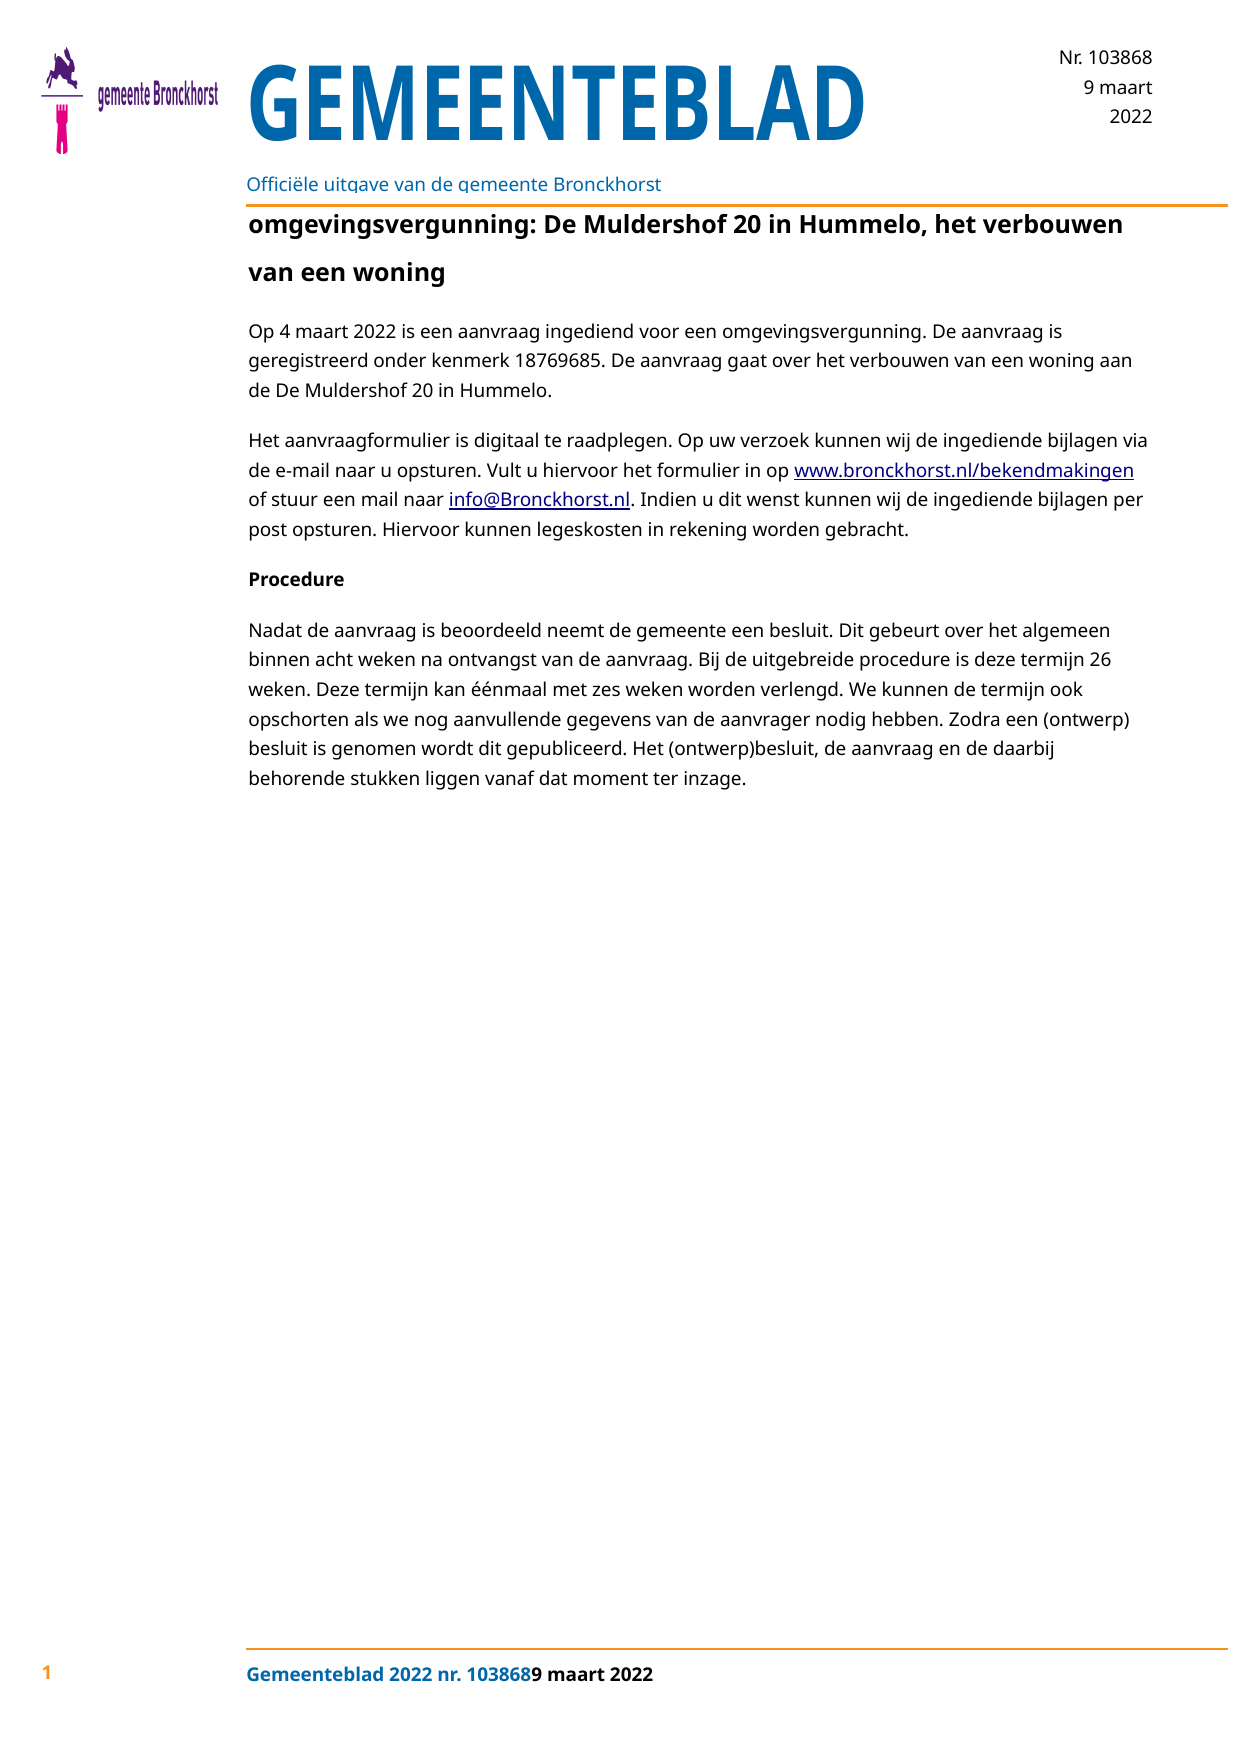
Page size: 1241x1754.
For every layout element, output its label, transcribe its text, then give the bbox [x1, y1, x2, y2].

text Op 4 maart 2022 is een aanvraag ingediend voor een omgevingsvergunning. De aanvraag is geregistreerd onder kenmerk 18769685. De aanvraag gaat over het verbouwen van een woning aan de De Muldershof 20 in Hummelo. [248, 318, 1152, 403]
text Procedure [248, 567, 1152, 592]
text Het aanvraagformulier is digitaal te raadplegen. Op uw verzoek kunnen wij de ingediende bijlagen via de e-mail naar u opsturen. Vult u hiervoor het formulier in op www.bronckhorst.nl/bekendmakingen of stuur een mail naar info@Bronckhorst.nl. Indien u dit wenst kunnen wij de ingediende bijlagen per post opsturen. Hiervoor kunnen legeskosten in rekening worden gebracht. [248, 427, 1152, 542]
text Nadat de aanvraag is beoordeeld neemt de gemeente een besluit. Dit gebeurt over het algemeen binnen acht weken na ontvangst van de aanvraag. Bij de uitgebreide procedure is deze termijn 26 weken. Deze termijn kan éénmaal met zes weken worden verlengd. We kunnen de termijn ook opschorten als we nog aanvullende gegevens van de aanvrager nodig hebben. Zodra een (ontwerp) besluit is genomen wordt dit gepubliceerd. Het (ontwerp)besluit, de aanvraag en de daarbij behorende stukken liggen vanaf dat moment ter inzage. [248, 617, 1152, 791]
text omgevingsvergunning: De Muldershof 20 in Hummelo, het verbouwen van een woning [248, 207, 1152, 288]
picture [41, 47, 231, 172]
